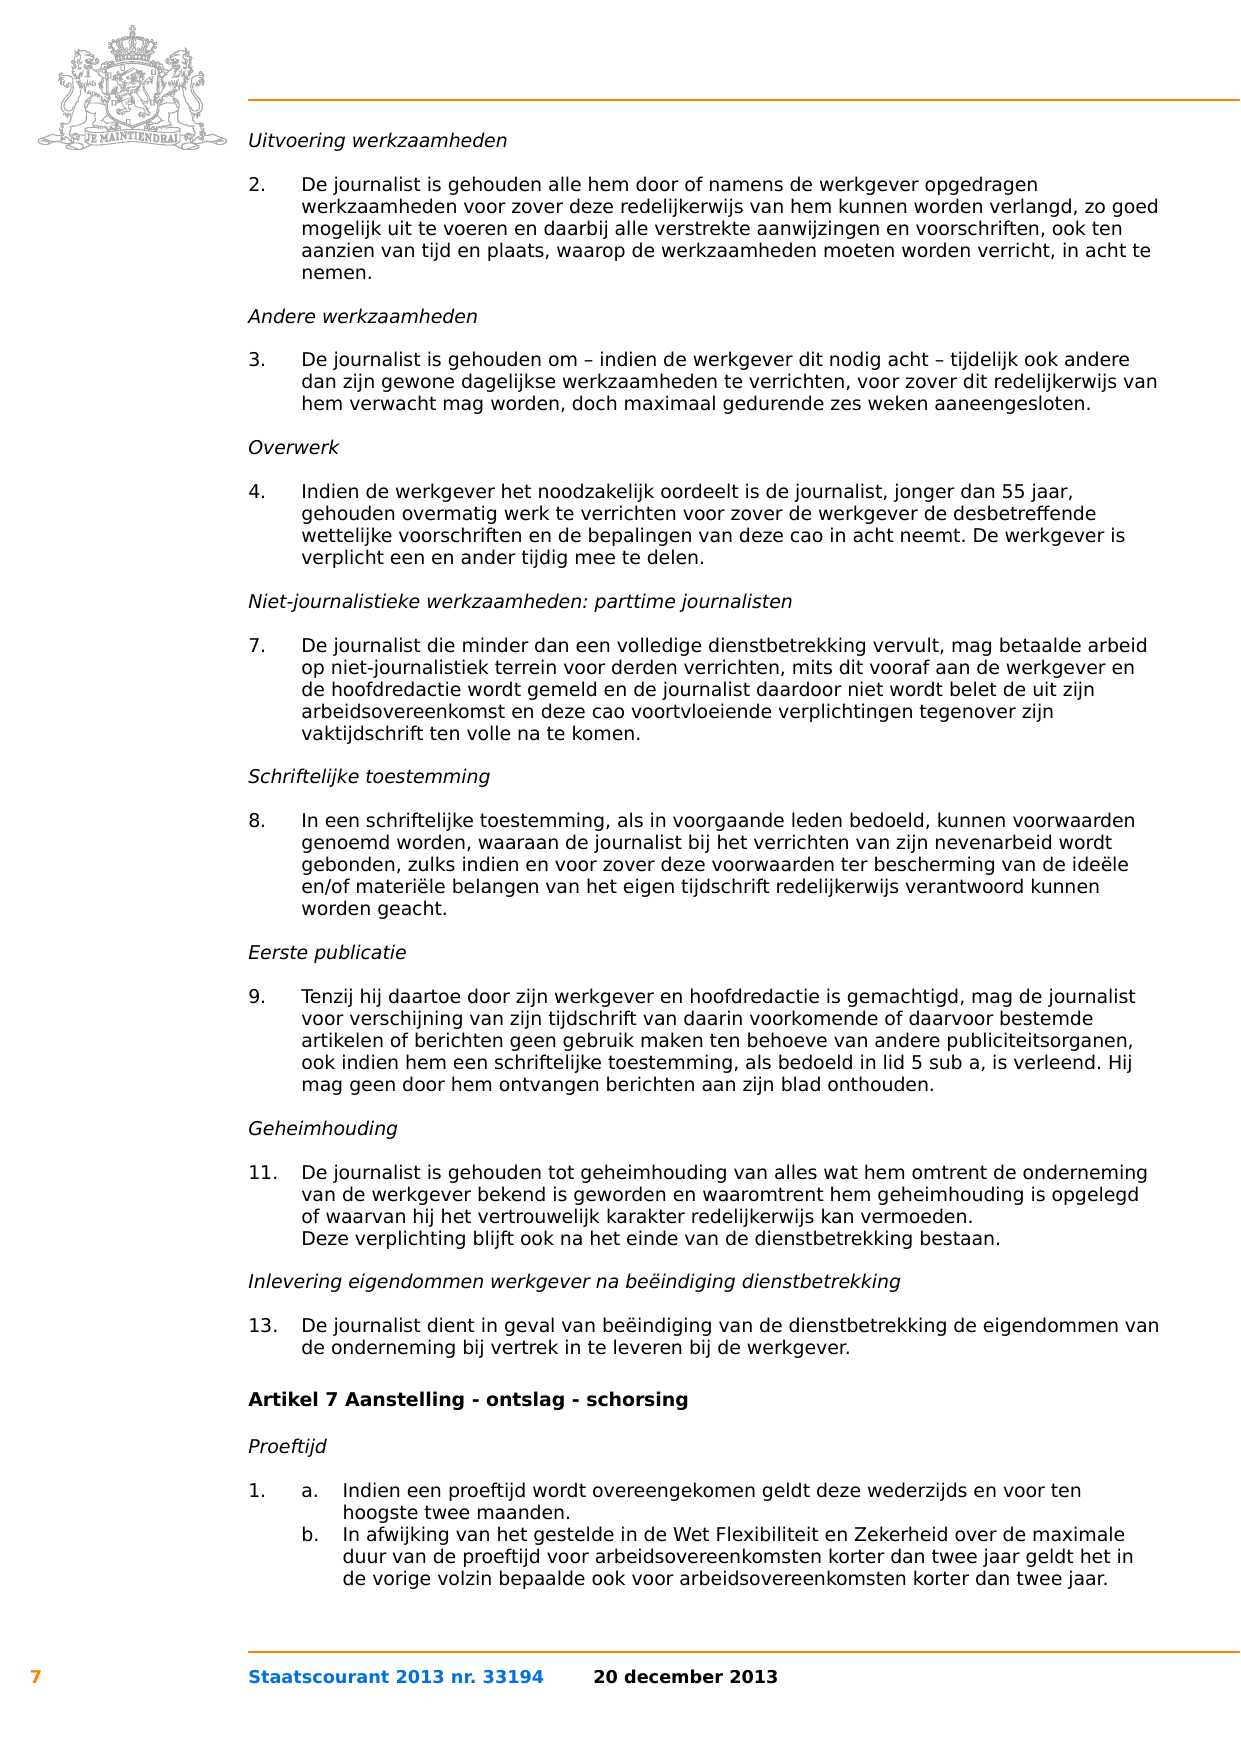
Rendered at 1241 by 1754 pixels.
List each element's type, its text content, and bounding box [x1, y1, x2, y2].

text 9. Tenzij hij daartoe door zijn werkgever en hoofdredactie is gemachtigd, mag de journalist voor verschijning van zijn tijdschrift van daarin voorkomende of daarvoor bestemde artikelen of berichten geen gebruik maken ten behoeve van andere publiciteitsorganen, ook indien hem een schriftelijke toestemming, als bedoeld in lid 5 sub a, is verleend. Hij mag geen door hem ontvangen berichten aan zijn blad onthouden. [248, 986, 1163, 1096]
text 8. In een schriftelijke toestemming, als in voorgaande leden bedoeld, kunnen voorwaarden genoemd worden, waaraan de journalist bij het verrichten van zijn nevenarbeid wordt gebonden, zulks indien en voor zover deze voorwaarden ter bescherming van de ideële en/of materiële belangen van het eigen tijdschrift redelijkerwijs verantwoord kunnen worden geacht. [248, 810, 1163, 920]
text Deze verplichting blijft ook na het einde van de dienstbetrekking bestaan. [301, 1227, 1163, 1249]
text 11. De journalist is gehouden tot geheimhouding van alles wat hem omtrent de onderneming van de werkgever bekend is geworden en waaromtrent hem geheimhouding is opgelegd of waarvan hij het vertrouwelijk karakter redelijkerwijs kan vermoeden. [248, 1162, 1163, 1227]
text 2. De journalist is gehouden alle hem door of namens de werkgever opgedragen werkzaamheden voor zover deze redelijkerwijs van hem kunnen worden verlangd, zo goed mogelijk uit te voeren en daarbij alle verstrekte aanwijzingen en voorschriften, ook ten aanzien van tijd en plaats, waarop de werkzaamheden moeten worden verricht, in acht te nemen. [248, 174, 1163, 284]
subtitle Niet-journalistieke werkzaamheden: parttime journalisten [248, 591, 1163, 613]
text 4. Indien de werkgever het noodzakelijk oordeelt is de journalist, jonger dan 55 jaar, gehouden overmatig werk te verrichten voor zover de werkgever de desbetreffende wettelijke voorschriften en de bepalingen van deze cao in acht neemt. De werkgever is verplicht een en ander tijdig mee te delen. [248, 481, 1163, 569]
subtitle Inlevering eigendommen werkgever na beëindiging dienstbetrekking [248, 1271, 1163, 1293]
text 3. De journalist is gehouden om – indien de werkgever dit nodig acht – tijdelijk ook andere dan zijn gewone dagelijkse werkzaamheden te verrichten, voor zover dit redelijkerwijs van hem verwacht mag worden, doch maximaal gedurende zes weken aaneengesloten. [248, 349, 1163, 415]
subtitle Artikel 7 Aanstelling - ontslag - schorsing [248, 1389, 1163, 1411]
subtitle Eerste publicatie [248, 942, 1163, 964]
text 1. a. Indien een proeftijd wordt overeengekomen geldt deze wederzijds en voor ten hoogste twee maanden. [248, 1480, 1163, 1524]
subtitle Proeftijd [248, 1436, 1163, 1458]
subtitle Overwerk [248, 437, 1163, 459]
picture [38, 25, 227, 150]
text 13. De journalist dient in geval van beëindiging van de dienstbetrekking de eigendommen van de onderneming bij vertrek in te leveren bij de werkgever. [248, 1315, 1163, 1359]
subtitle Schriftelijke toestemming [248, 766, 1163, 788]
subtitle Uitvoering werkzaamheden [248, 130, 1163, 152]
text b. In afwijking van het gestelde in de Wet Flexibiliteit en Zekerheid over de maximale duur van de proeftijd voor arbeidsovereenkomsten korter dan twee jaar geldt het in de vorige volzin bepaalde ook voor arbeidsovereenkomsten korter dan twee jaar. [301, 1524, 1163, 1590]
subtitle Andere werkzaamheden [248, 306, 1163, 327]
subtitle Geheimhouding [248, 1118, 1163, 1140]
text 7. De journalist die minder dan een volledige dienstbetrekking vervult, mag betaalde arbeid op niet-journalistiek terrein voor derden verrichten, mits dit vooraf aan de werkgever en de hoofdredactie wordt gemeld en de journalist daardoor niet wordt belet de uit zijn arbeidsovereenkomst en deze cao voortvloeiende verplichtingen tegenover zijn vaktijdschrift ten volle na te komen. [248, 635, 1163, 744]
